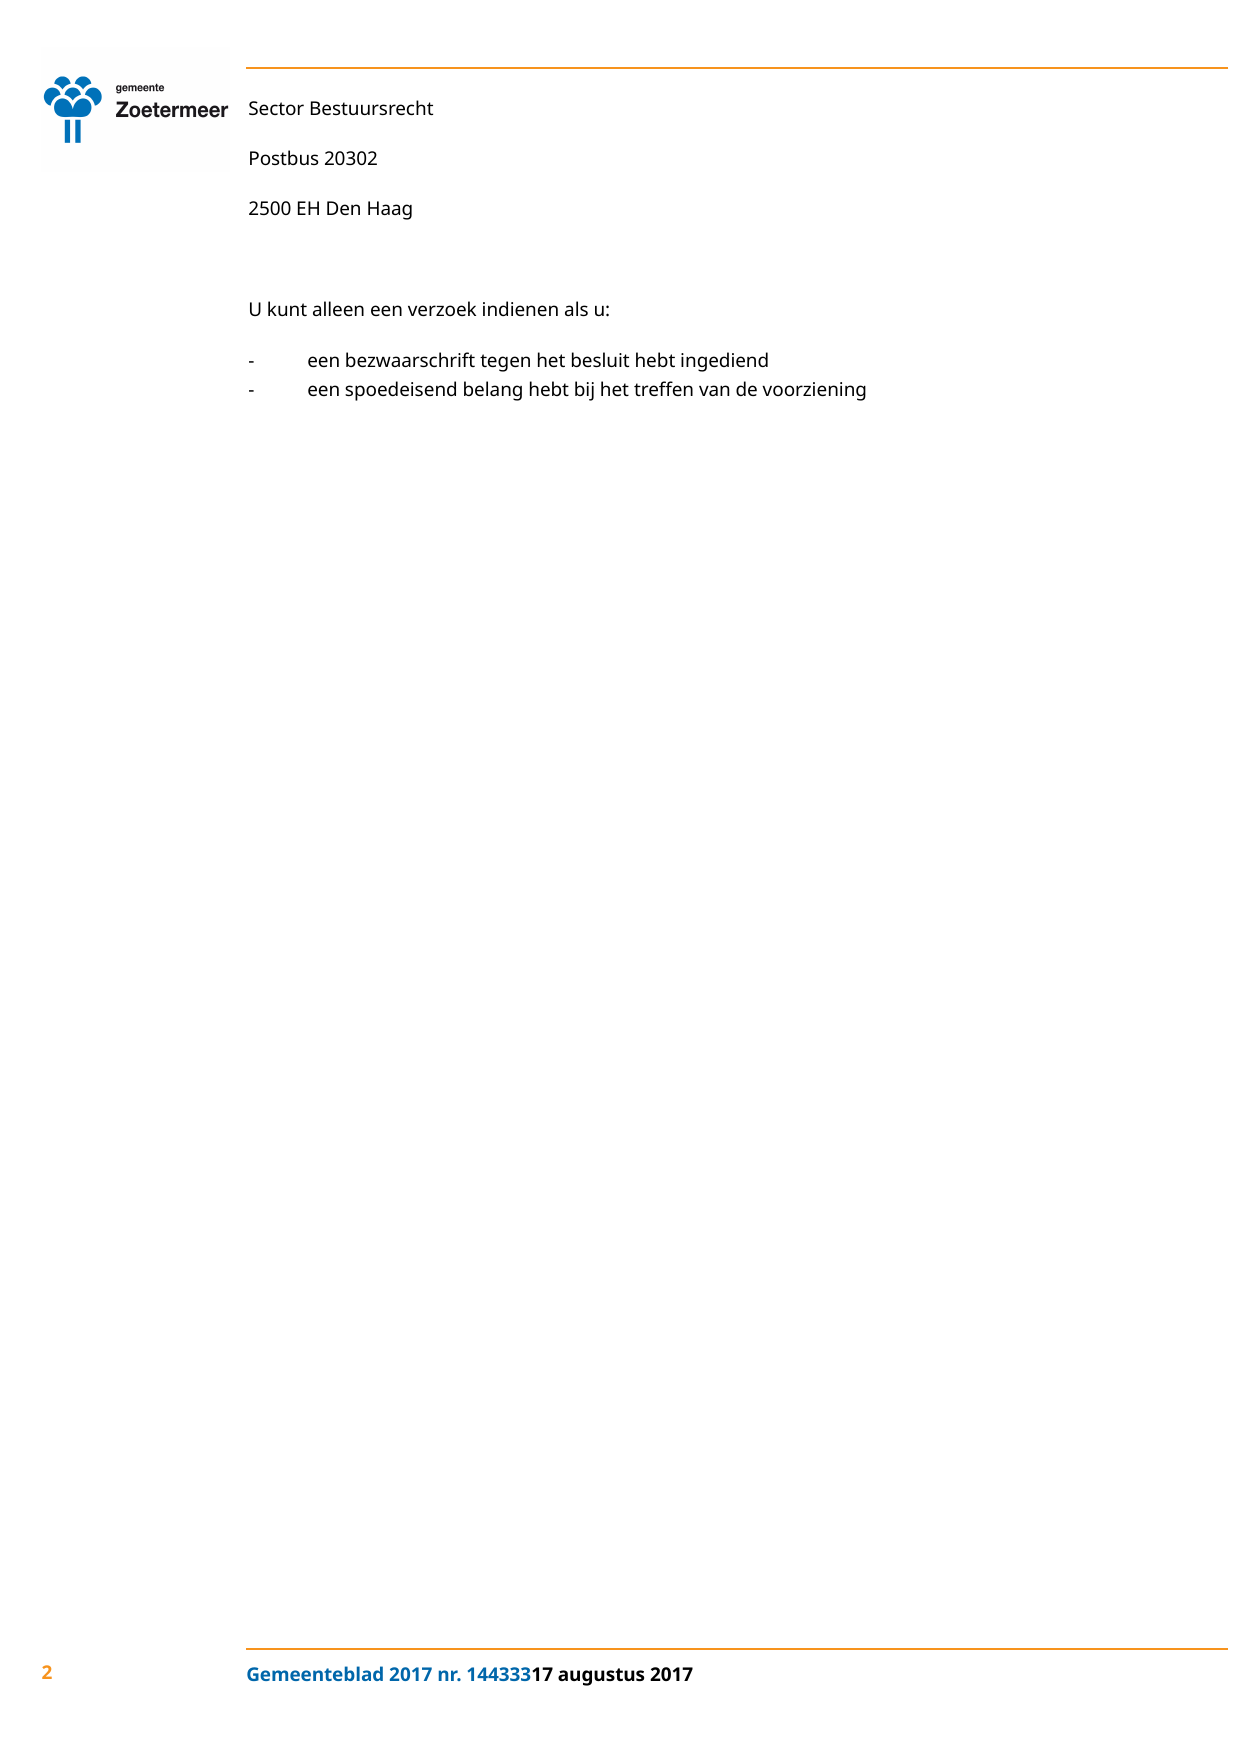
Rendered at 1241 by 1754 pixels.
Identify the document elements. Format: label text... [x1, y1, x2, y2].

picture [41, 47, 231, 172]
text U kunt alleen een verzoek indienen als u: [248, 296, 1152, 322]
text Postbus 20302 [248, 145, 1152, 171]
list een spoedeisend belang hebt bij het treffen van de voorziening [248, 376, 1152, 402]
text Sector Bestuursrecht [248, 95, 1152, 121]
text 2500 EH Den Haag [248, 196, 1152, 221]
list een bezwaarschrift tegen het besluit hebt ingediend [248, 347, 1152, 373]
